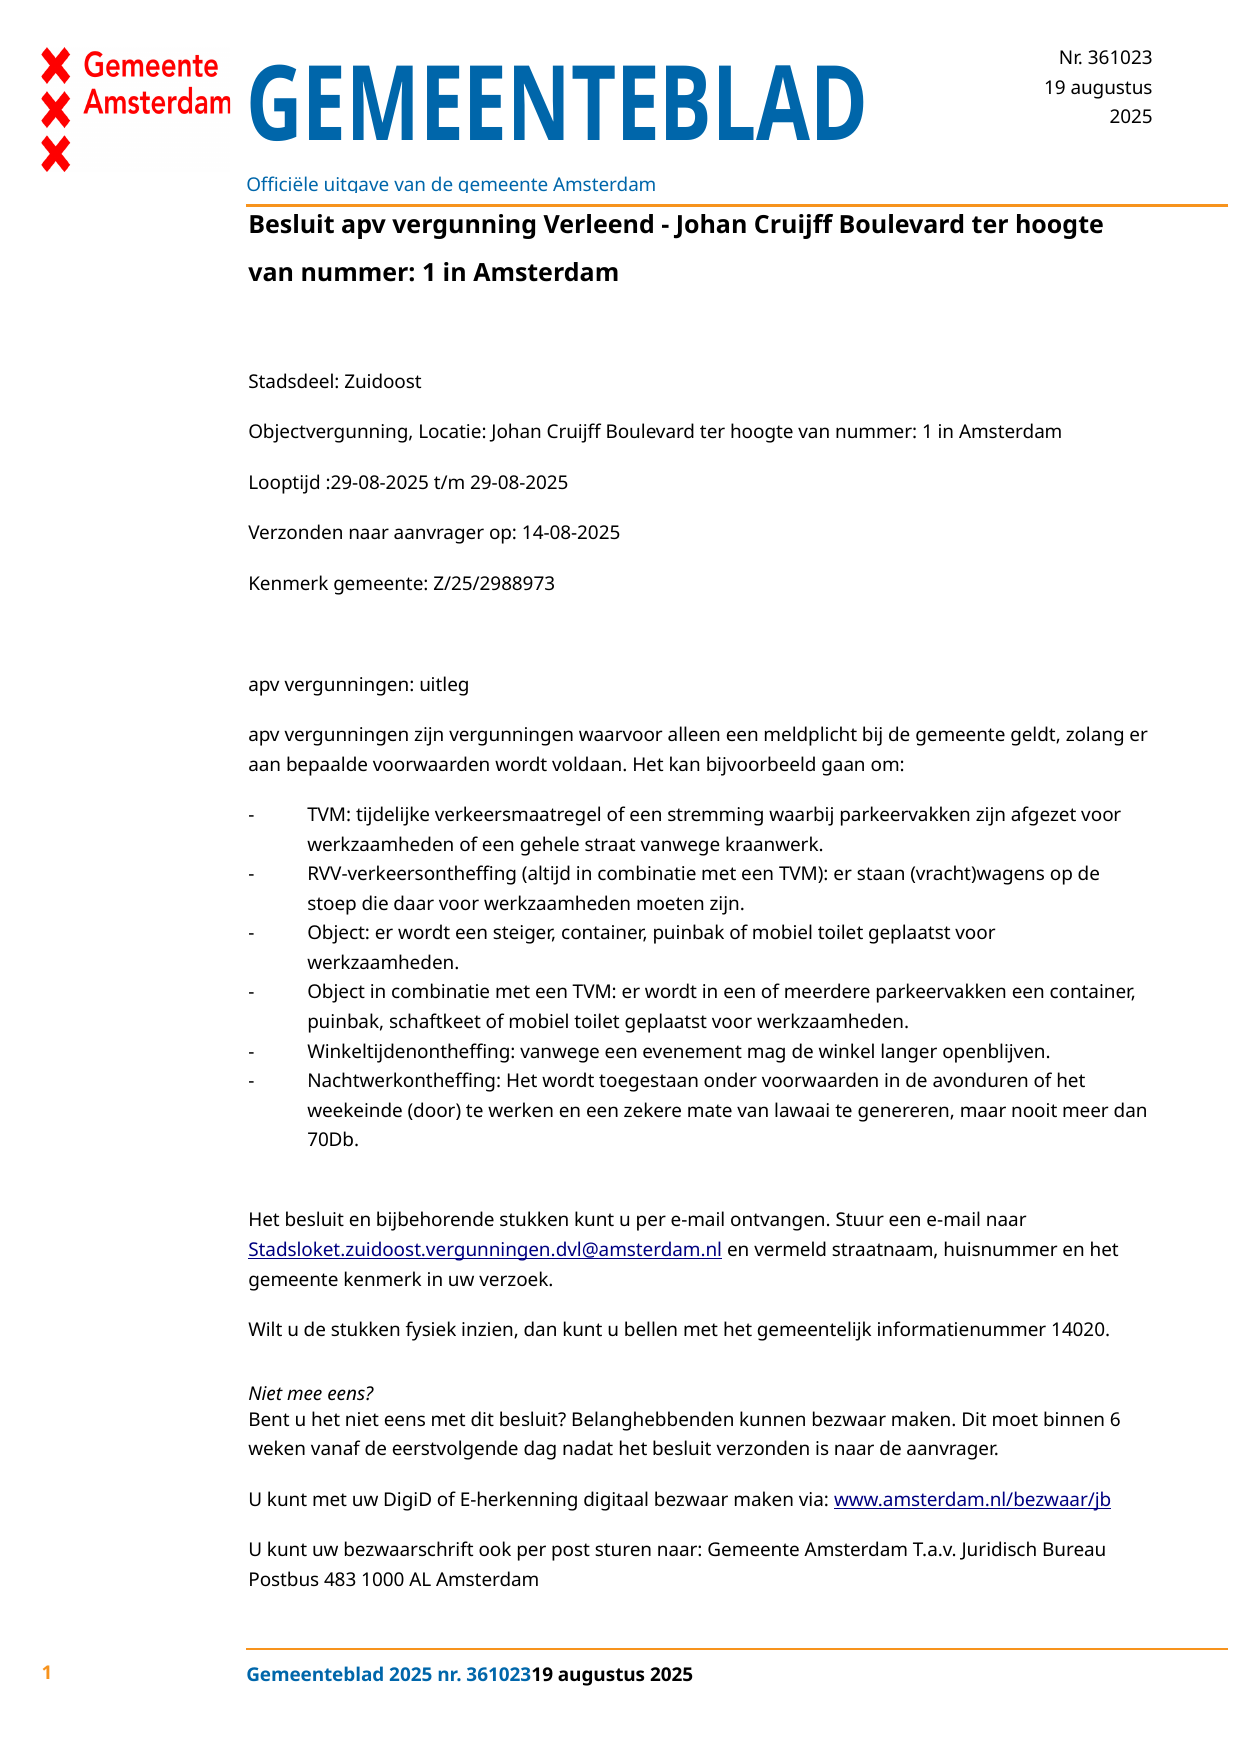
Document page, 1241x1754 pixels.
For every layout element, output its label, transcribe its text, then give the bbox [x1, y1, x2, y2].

text Het besluit en bijbehorende stukken kunt u per e-mail ontvangen. Stuur een e-mail naar Stadsloket.zuidoost.vergunningen.dvl@amsterdam.nl en vermeld straatnaam, huisnummer en het gemeente kenmerk in uw verzoek. [248, 1207, 1152, 1292]
text Looptijd :29-08-2025 t/m 29-08-2025 [248, 469, 1152, 495]
text Stadsdeel: Zuidoost [248, 368, 1152, 394]
list Nachtwerkontheffing: Het wordt toegestaan onder voorwaarden in de avonduren of het weekeinde (door) te werken en een zekere mate van lawaai te genereren, maar nooit meer dan 70Db. [248, 1067, 1152, 1152]
picture [41, 47, 231, 172]
text Niet mee eens? [248, 1380, 1152, 1406]
text U kunt met uw DigiD of E-herkenning digitaal bezwaar maken via: www.amsterdam.nl/bezwaar/jb [248, 1486, 1152, 1512]
text Besluit apv vergunning Verleend - Johan Cruijff Boulevard ter hoogte van nummer: 1 in Amsterdam [248, 207, 1152, 288]
text apv vergunningen: uitleg [248, 671, 1152, 697]
text apv vergunningen zijn vergunningen waarvoor alleen een meldplicht bij de gemeente geldt, zolang er aan bepaalde voorwaarden wordt voldaan. Het kan bijvoorbeeld gaan om: [248, 721, 1152, 777]
text Objectvergunning, Locatie: Johan Cruijff Boulevard ter hoogte van nummer: 1 in Amsterdam [248, 419, 1152, 444]
list RVV-verkeersontheffing (altijd in combinatie met een TVM): er staan (vracht)wagens op de stoep die daar voor werkzaamheden moeten zijn. [248, 860, 1152, 916]
list Object: er wordt een steiger, container, puinbak of mobiel toilet geplaatst voor werkzaamheden. [248, 919, 1152, 975]
text Wilt u de stukken fysiek inzien, dan kunt u bellen met het gemeentelijk informatienummer 14020. [248, 1316, 1152, 1342]
list TVM: tijdelijke verkeersmaatregel of een stremming waarbij parkeervakken zijn afgezet voor werkzaamheden of een gehele straat vanwege kraanwerk. [248, 801, 1152, 857]
text Bent u het niet eens met dit besluit? Belanghebbenden kunnen bezwaar maken. Dit moet binnen 6 weken vanaf de eerstvolgende dag nadat het besluit verzonden is naar de aanvrager. [248, 1406, 1152, 1461]
text U kunt uw bezwaarschrift ook per post sturen naar: Gemeente Amsterdam T.a.v. Juridisch Bureau Postbus 483 1000 AL Amsterdam [248, 1536, 1152, 1592]
list Winkeltijdenontheffing: vanwege een evenement mag de winkel langer openblijven. [248, 1038, 1152, 1064]
text Kenmerk gemeente: Z/25/2988973 [248, 570, 1152, 596]
text Verzonden naar aanvrager op: 14-08-2025 [248, 519, 1152, 545]
list Object in combinatie met een TVM: er wordt in een of meerdere parkeervakken een container, puinbak, schaftkeet of mobiel toilet geplaatst voor werkzaamheden. [248, 979, 1152, 1034]
